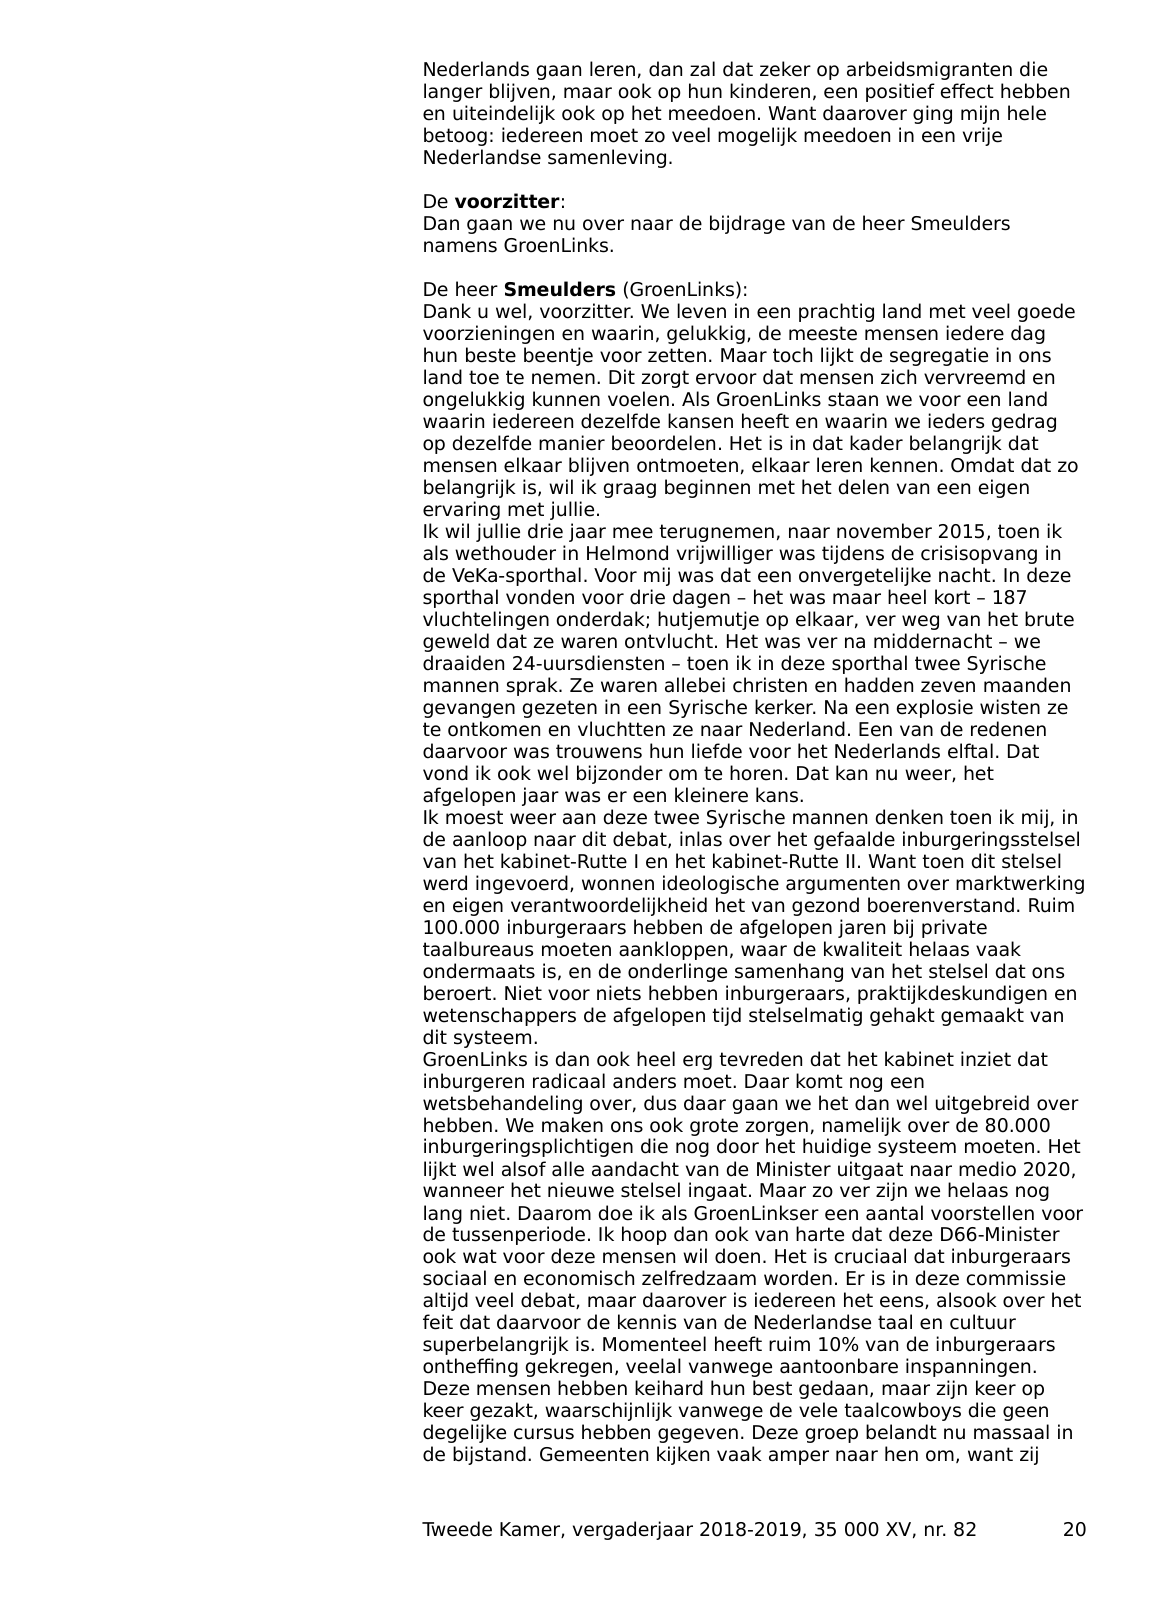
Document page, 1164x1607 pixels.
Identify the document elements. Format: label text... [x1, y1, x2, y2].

text GroenLinks is dan ook heel erg tevreden dat het kabinet inziet dat inburgeren radicaal anders moet. Daar komt nog een wetsbehandeling over, dus daar gaan we het dan wel uitgebreid over hebben. We maken ons ook grote zorgen, namelijk over de 80.000 inburgeringsplichtigen die nog door het huidige systeem moeten. Het lijkt wel alsof alle aandacht van de Minister uitgaat naar medio 2020, wanneer het nieuwe stelsel ingaat. Maar zo ver zijn we helaas nog lang niet. Daarom doe ik als GroenLinkser een aantal voorstellen voor de tussenperiode. Ik hoop dan ook van harte dat deze D66-Minister ook wat voor deze mensen wil doen. Het is cruciaal dat inburgeraars sociaal en economisch zelfredzaam worden. Er is in deze commissie altijd veel debat, maar daarover is iedereen het eens, alsook over het feit dat daarvoor de kennis van de Nederlandse taal en cultuur superbelangrijk is. Momenteel heeft ruim 10% van de inburgeraars ontheffing gekregen, veelal vanwege aantoonbare inspanningen. Deze mensen hebben keihard hun best gedaan, maar zijn keer op keer gezakt, waarschijnlijk vanwege de vele taalcowboys die geen degelijke cursus hebben gegeven. Deze groep belandt nu massaal in de bijstand. Gemeenten kijken vaak amper naar hen om, want zij [422, 1048, 1087, 1466]
text Dank u wel, voorzitter. We leven in een prachtig land met veel goede voorzieningen en waarin, gelukkig, de meeste mensen iedere dag hun beste beentje voor zetten. Maar toch lijkt de segregatie in ons land toe te nemen. Dit zorgt ervoor dat mensen zich vervreemd en ongelukkig kunnen voelen. Als GroenLinks staan we voor een land waarin iedereen dezelfde kansen heeft en waarin we ieders gedrag op dezelfde manier beoordelen. Het is in dat kader belangrijk dat mensen elkaar blijven ontmoeten, elkaar leren kennen. Omdat dat zo belangrijk is, wil ik graag beginnen met het delen van een eigen ervaring met jullie. [422, 301, 1087, 521]
text Nederlands gaan leren, dan zal dat zeker op arbeidsmigranten die langer blijven, maar ook op hun kinderen, een positief effect hebben en uiteindelijk ook op het meedoen. Want daarover ging mijn hele betoog: iedereen moet zo veel mogelijk meedoen in een vrije Nederlandse samenleving. [422, 59, 1087, 169]
text De voorzitter: [422, 191, 1087, 213]
text De heer Smeulders (GroenLinks): [422, 279, 1087, 301]
text Ik moest weer aan deze twee Syrische mannen denken toen ik mij, in de aanloop naar dit debat, inlas over het gefaalde inburgeringsstelsel van het kabinet-Rutte I en het kabinet-Rutte II. Want toen dit stelsel werd ingevoerd, wonnen ideologische argumenten over marktwerking en eigen verantwoordelijkheid het van gezond boerenverstand. Ruim 100.000 inburgeraars hebben de afgelopen jaren bij private taalbureaus moeten aankloppen, waar de kwaliteit helaas vaak ondermaats is, en de onderlinge samenhang van het stelsel dat ons beroert. Niet voor niets hebben inburgeraars, praktijkdeskundigen en wetenschappers de afgelopen tijd stelselmatig gehakt gemaakt van dit systeem. [422, 807, 1087, 1048]
text Ik wil jullie drie jaar mee terugnemen, naar november 2015, toen ik als wethouder in Helmond vrijwilliger was tijdens de crisisopvang in de VeKa-sporthal. Voor mij was dat een onvergetelijke nacht. In deze sporthal vonden voor drie dagen – het was maar heel kort – 187 vluchtelingen onderdak; hutjemutje op elkaar, ver weg van het brute geweld dat ze waren ontvlucht. Het was ver na middernacht – we draaiden 24-uursdiensten – toen ik in deze sporthal twee Syrische mannen sprak. Ze waren allebei christen en hadden zeven maanden gevangen gezeten in een Syrische kerker. Na een explosie wisten ze te ontkomen en vluchtten ze naar Nederland. Een van de redenen daarvoor was trouwens hun liefde voor het Nederlands elftal. Dat vond ik ook wel bijzonder om te horen. Dat kan nu weer, het afgelopen jaar was er een kleinere kans. [422, 521, 1087, 807]
text Dan gaan we nu over naar de bijdrage van de heer Smeulders namens GroenLinks. [422, 213, 1087, 257]
